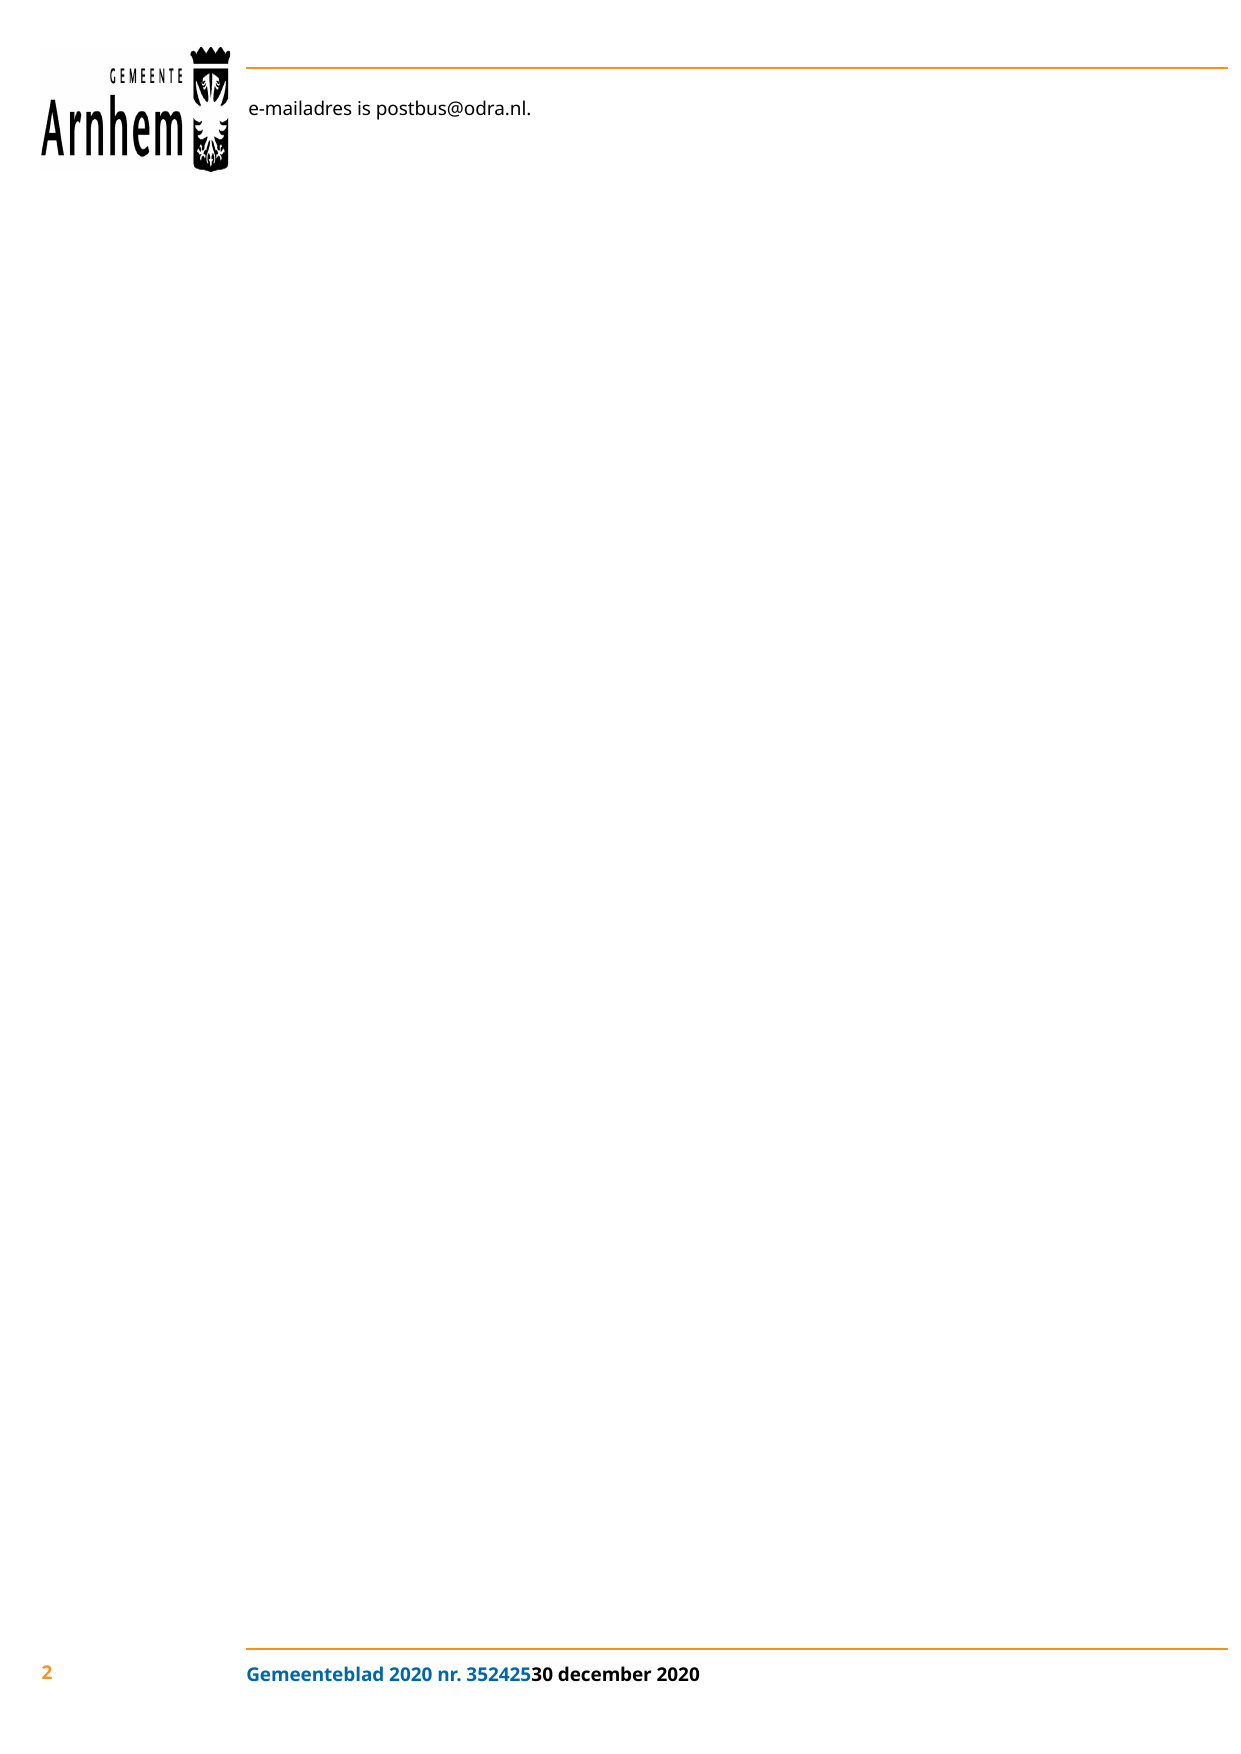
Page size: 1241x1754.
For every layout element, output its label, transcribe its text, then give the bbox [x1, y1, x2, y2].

text e-mailadres is postbus@odra.nl. [248, 95, 1152, 121]
picture [41, 47, 231, 172]
